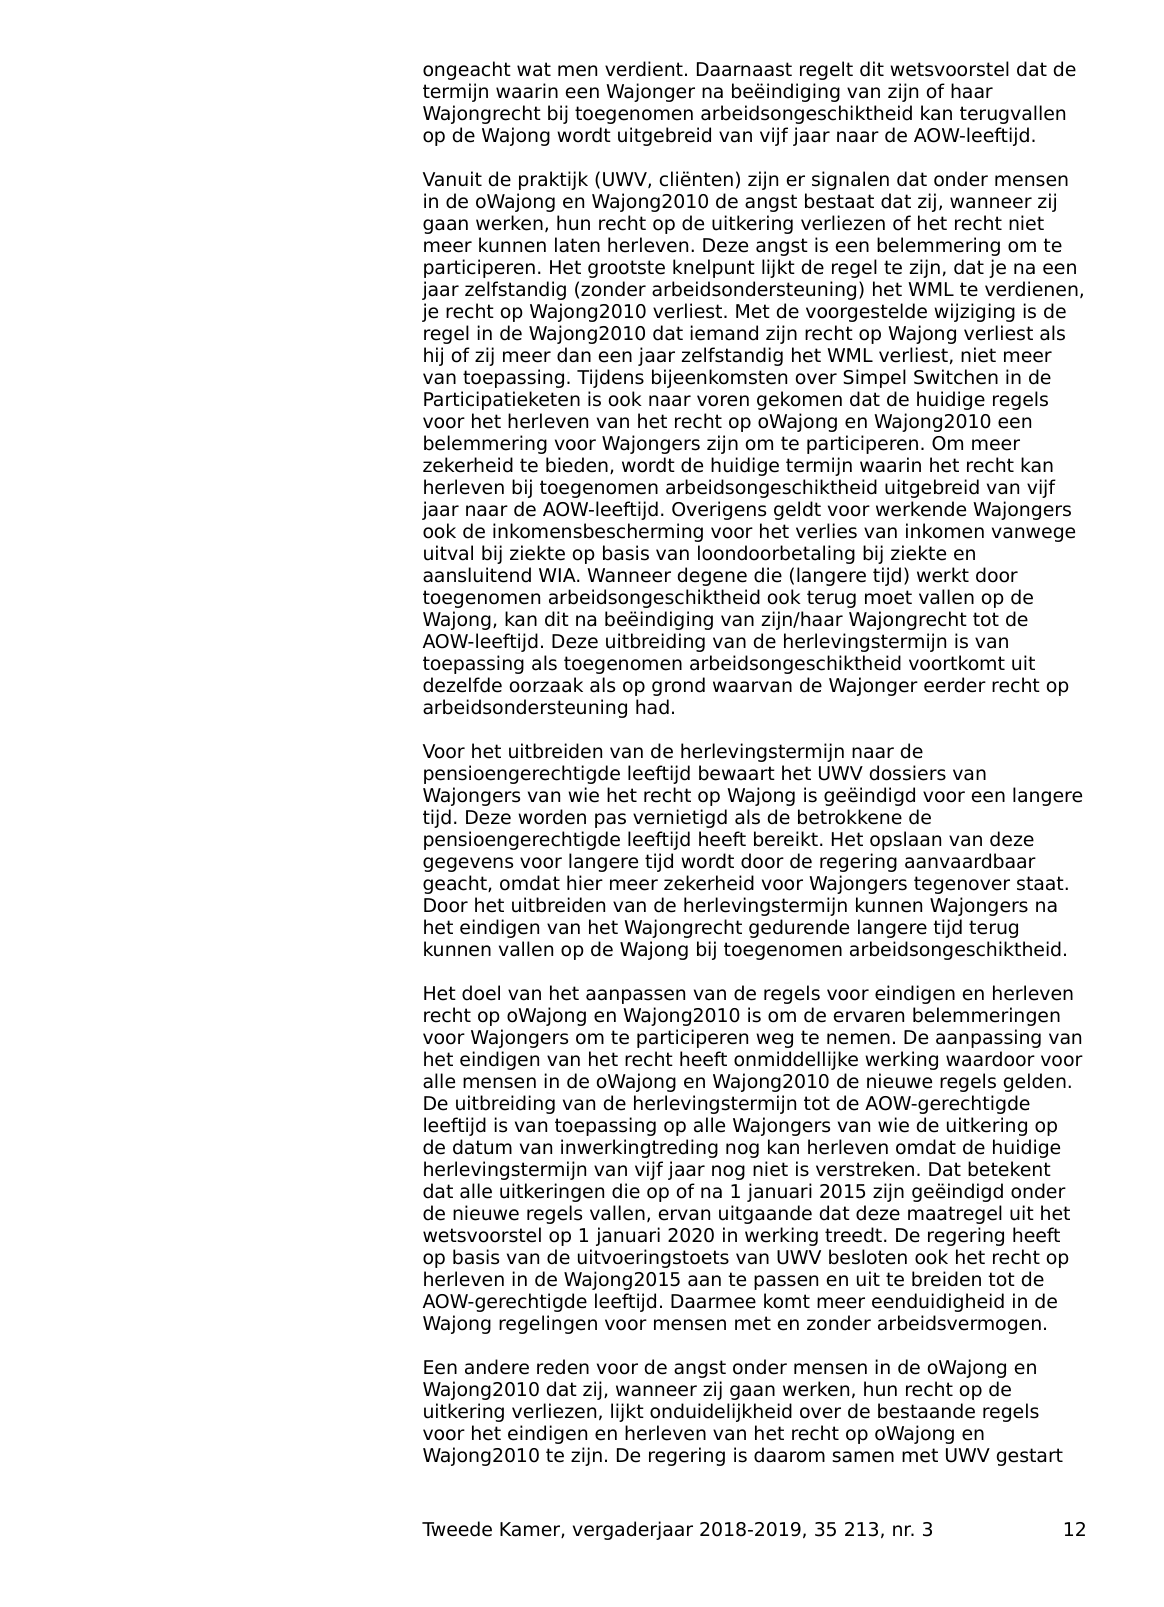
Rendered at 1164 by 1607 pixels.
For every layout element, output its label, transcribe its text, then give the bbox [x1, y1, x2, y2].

text Voor het uitbreiden van de herlevingstermijn naar de pensioengerechtigde leeftijd bewaart het UWV dossiers van Wajongers van wie het recht op Wajong is geëindigd voor een langere tijd. Deze worden pas vernietigd als de betrokkene de pensioengerechtigde leeftijd heeft bereikt. Het opslaan van deze gegevens voor langere tijd wordt door de regering aanvaardbaar geacht, omdat hier meer zekerheid voor Wajongers tegenover staat. Door het uitbreiden van de herlevingstermijn kunnen Wajongers na het eindigen van het Wajongrecht gedurende langere tijd terug kunnen vallen op de Wajong bij toegenomen arbeidsongeschiktheid. [422, 741, 1087, 961]
text Vanuit de praktijk (UWV, cliënten) zijn er signalen dat onder mensen in de oWajong en Wajong2010 de angst bestaat dat zij, wanneer zij gaan werken, hun recht op de uitkering verliezen of het recht niet meer kunnen laten herleven. Deze angst is een belemmering om te participeren. Het grootste knelpunt lijkt de regel te zijn, dat je na een jaar zelfstandig (zonder arbeidsondersteuning) het WML te verdienen, je recht op Wajong2010 verliest. Met de voorgestelde wijziging is de regel in de Wajong2010 dat iemand zijn recht op Wajong verliest als hij of zij meer dan een jaar zelfstandig het WML verliest, niet meer van toepassing. Tijdens bijeenkomsten over Simpel Switchen in de Participatieketen is ook naar voren gekomen dat de huidige regels voor het herleven van het recht op oWajong en Wajong2010 een belemmering voor Wajongers zijn om te participeren. Om meer zekerheid te bieden, wordt de huidige termijn waarin het recht kan herleven bij toegenomen arbeidsongeschiktheid uitgebreid van vijf jaar naar de AOW-leeftijd. Overigens geldt voor werkende Wajongers ook de inkomensbescherming voor het verlies van inkomen vanwege uitval bij ziekte op basis van loondoorbetaling bij ziekte en aansluitend WIA. Wanneer degene die (langere tijd) werkt door toegenomen arbeidsongeschiktheid ook terug moet vallen op de Wajong, kan dit na beëindiging van zijn/haar Wajongrecht tot de AOW-leeftijd. Deze uitbreiding van de herlevingstermijn is van toepassing als toegenomen arbeidsongeschiktheid voortkomt uit dezelfde oorzaak als op grond waarvan de Wajonger eerder recht op arbeidsondersteuning had. [422, 169, 1087, 719]
text Een andere reden voor de angst onder mensen in de oWajong en Wajong2010 dat zij, wanneer zij gaan werken, hun recht op de uitkering verliezen, lijkt onduidelijkheid over de bestaande regels voor het eindigen en herleven van het recht op oWajong en Wajong2010 te zijn. De regering is daarom samen met UWV gestart [422, 1357, 1087, 1467]
text ongeacht wat men verdient. Daarnaast regelt dit wetsvoorstel dat de termijn waarin een Wajonger na beëindiging van zijn of haar Wajongrecht bij toegenomen arbeidsongeschiktheid kan terugvallen op de Wajong wordt uitgebreid van vijf jaar naar de AOW-leeftijd. [422, 59, 1087, 147]
text Het doel van het aanpassen van de regels voor eindigen en herleven recht op oWajong en Wajong2010 is om de ervaren belemmeringen voor Wajongers om te participeren weg te nemen. De aanpassing van het eindigen van het recht heeft onmiddellijke werking waardoor voor alle mensen in de oWajong en Wajong2010 de nieuwe regels gelden. De uitbreiding van de herlevingstermijn tot de AOW-gerechtigde leeftijd is van toepassing op alle Wajongers van wie de uitkering op de datum van inwerkingtreding nog kan herleven omdat de huidige herlevingstermijn van vijf jaar nog niet is verstreken. Dat betekent dat alle uitkeringen die op of na 1 januari 2015 zijn geëindigd onder de nieuwe regels vallen, ervan uitgaande dat deze maatregel uit het wetsvoorstel op 1 januari 2020 in werking treedt. De regering heeft op basis van de uitvoeringstoets van UWV besloten ook het recht op herleven in de Wajong2015 aan te passen en uit te breiden tot de AOW-gerechtigde leeftijd. Daarmee komt meer eenduidigheid in de Wajong regelingen voor mensen met en zonder arbeidsvermogen. [422, 983, 1087, 1334]
